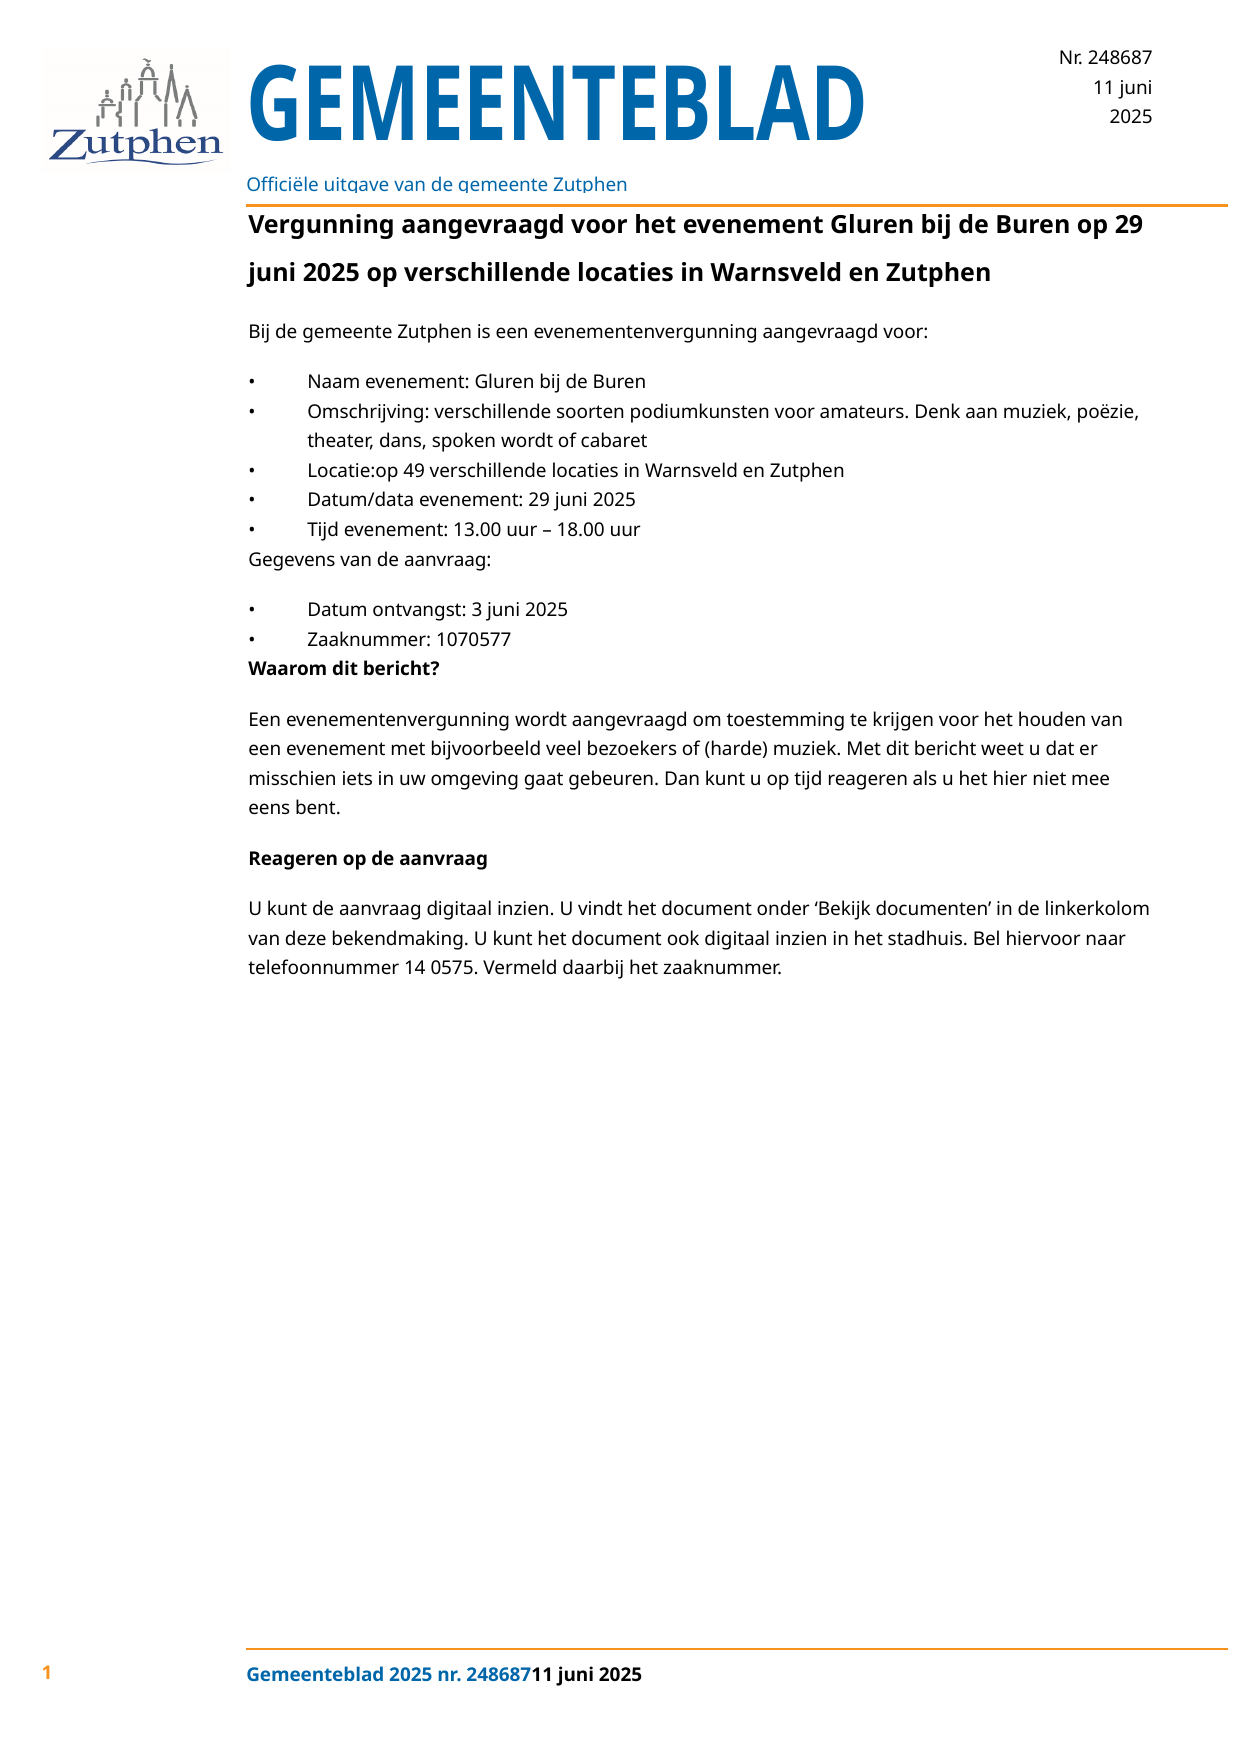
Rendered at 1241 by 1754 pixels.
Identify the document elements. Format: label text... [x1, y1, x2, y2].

list Tijd evenement: 13.00 uur – 18.00 uur [248, 516, 1152, 542]
text U kunt de aanvraag digitaal inzien. U vindt het document onder ‘Bekijk documenten’ in de linkerkolom van deze bekendmaking. U kunt het document ook digitaal inzien in het stadhuis. Bel hiervoor naar telefoonnummer 14 0575. Vermeld daarbij het zaaknummer. [248, 895, 1152, 980]
text Een evenementenvergunning wordt aangevraagd om toestemming te krijgen voor het houden van een evenement met bijvoorbeeld veel bezoekers of (harde) muziek. Met dit bericht weet u dat er misschien iets in uw omgeving gaat gebeuren. Dan kunt u op tijd reageren als u het hier niet mee eens bent. [248, 706, 1152, 820]
list Zaaknummer: 1070577 [248, 626, 1152, 652]
text Reageren op de aanvraag [248, 845, 1152, 871]
list Datum/data evenement: 29 juni 2025 [248, 487, 1152, 512]
list Locatie:op 49 verschillende locaties in Warnsveld en Zutphen [248, 457, 1152, 483]
text Vergunning aangevraagd voor het evenement Gluren bij de Buren op 29 juni 2025 op verschillende locaties in Warnsveld en Zutphen [248, 207, 1152, 288]
text Bij de gemeente Zutphen is een evenementenvergunning aangevraagd voor: [248, 318, 1152, 344]
text Waarom dit bericht? [248, 655, 1152, 681]
list Naam evenement: Gluren bij de Buren [248, 368, 1152, 394]
list Datum ontvangst: 3 juni 2025 [248, 596, 1152, 622]
text Gegevens van de aanvraag: [248, 546, 1152, 572]
picture [41, 47, 231, 172]
list Omschrijving: verschillende soorten podiumkunsten voor amateurs. Denk aan muziek, poëzie, theater, dans, spoken wordt of cabaret [248, 398, 1152, 453]
